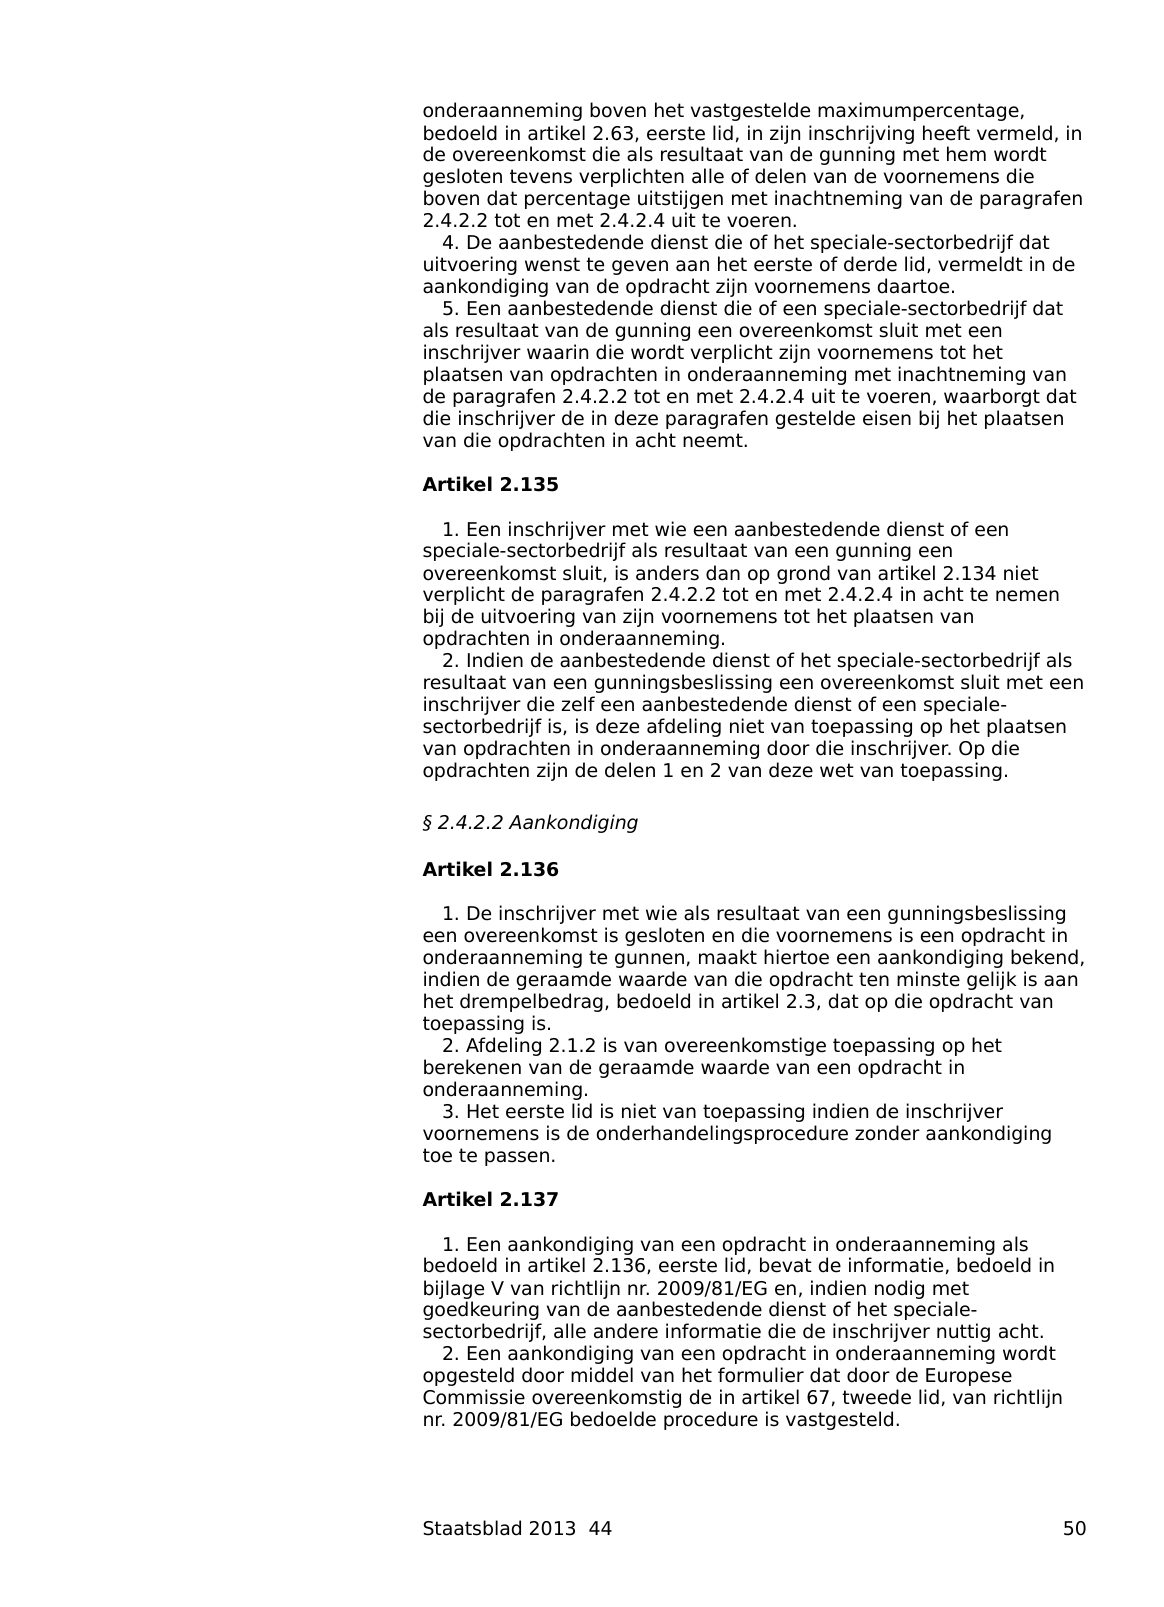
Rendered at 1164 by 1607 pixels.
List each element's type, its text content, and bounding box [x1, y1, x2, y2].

text onderaanneming boven het vastgestelde maximumpercentage, bedoeld in artikel 2.63, eerste lid, in zijn inschrijving heeft vermeld, in de overeenkomst die als resultaat van de gunning met hem wordt gesloten tevens verplichten alle of delen van de voornemens die boven dat percentage uitstijgen met inachtneming van de paragrafen 2.4.2.2 tot en met 2.4.2.4 uit te voeren. [422, 100, 1087, 232]
text 2. Indien de aanbestedende dienst of het speciale-sectorbedrijf als resultaat van een gunningsbeslissing een overeenkomst sluit met een inschrijver die zelf een aanbestedende dienst of een speciale-sectorbedrijf is, is deze afdeling niet van toepassing op het plaatsen van opdrachten in onderaanneming door die inschrijver. Op die opdrachten zijn de delen 1 en 2 van deze wet van toepassing. [422, 650, 1087, 782]
subtitle Artikel 2.135 [422, 474, 1087, 496]
subtitle § 2.4.2.2 Aankondiging [422, 812, 1087, 834]
text 1. Een aankondiging van een opdracht in onderaanneming als bedoeld in artikel 2.136, eerste lid, bevat de informatie, bedoeld in bijlage V van richtlijn nr. 2009/81/EG en, indien nodig met goedkeuring van de aanbestedende dienst of het speciale-sectorbedrijf, alle andere informatie die de inschrijver nuttig acht. [422, 1233, 1087, 1343]
subtitle Artikel 2.136 [422, 859, 1087, 881]
text 1. De inschrijver met wie als resultaat van een gunningsbeslissing een overeenkomst is gesloten en die voornemens is een opdracht in onderaanneming te gunnen, maakt hiertoe een aankondiging bekend, indien de geraamde waarde van die opdracht ten minste gelijk is aan het drempelbedrag, bedoeld in artikel 2.3, dat op die opdracht van toepassing is. [422, 903, 1087, 1035]
text 1. Een inschrijver met wie een aanbestedende dienst of een speciale-sectorbedrijf als resultaat van een gunning een overeenkomst sluit, is anders dan op grond van artikel 2.134 niet verplicht de paragrafen 2.4.2.2 tot en met 2.4.2.4 in acht te nemen bij de uitvoering van zijn voornemens tot het plaatsen van opdrachten in onderaanneming. [422, 518, 1087, 650]
subtitle Artikel 2.137 [422, 1189, 1087, 1211]
text 2. Afdeling 2.1.2 is van overeenkomstige toepassing op het berekenen van de geraamde waarde van een opdracht in onderaanneming. [422, 1035, 1087, 1101]
text 4. De aanbestedende dienst die of het speciale-sectorbedrijf dat uitvoering wenst te geven aan het eerste of derde lid, vermeldt in de aankondiging van de opdracht zijn voornemens daartoe. [422, 232, 1087, 298]
text 2. Een aankondiging van een opdracht in onderaanneming wordt opgesteld door middel van het formulier dat door de Europese Commissie overeenkomstig de in artikel 67, tweede lid, van richtlijn nr. 2009/81/EG bedoelde procedure is vastgesteld. [422, 1343, 1087, 1431]
text 3. Het eerste lid is niet van toepassing indien de inschrijver voornemens is de onderhandelingsprocedure zonder aankondiging toe te passen. [422, 1101, 1087, 1167]
text 5. Een aanbestedende dienst die of een speciale-sectorbedrijf dat als resultaat van de gunning een overeenkomst sluit met een inschrijver waarin die wordt verplicht zijn voornemens tot het plaatsen van opdrachten in onderaanneming met inachtneming van de paragrafen 2.4.2.2 tot en met 2.4.2.4 uit te voeren, waarborgt dat die inschrijver de in deze paragrafen gestelde eisen bij het plaatsen van die opdrachten in acht neemt. [422, 298, 1087, 452]
